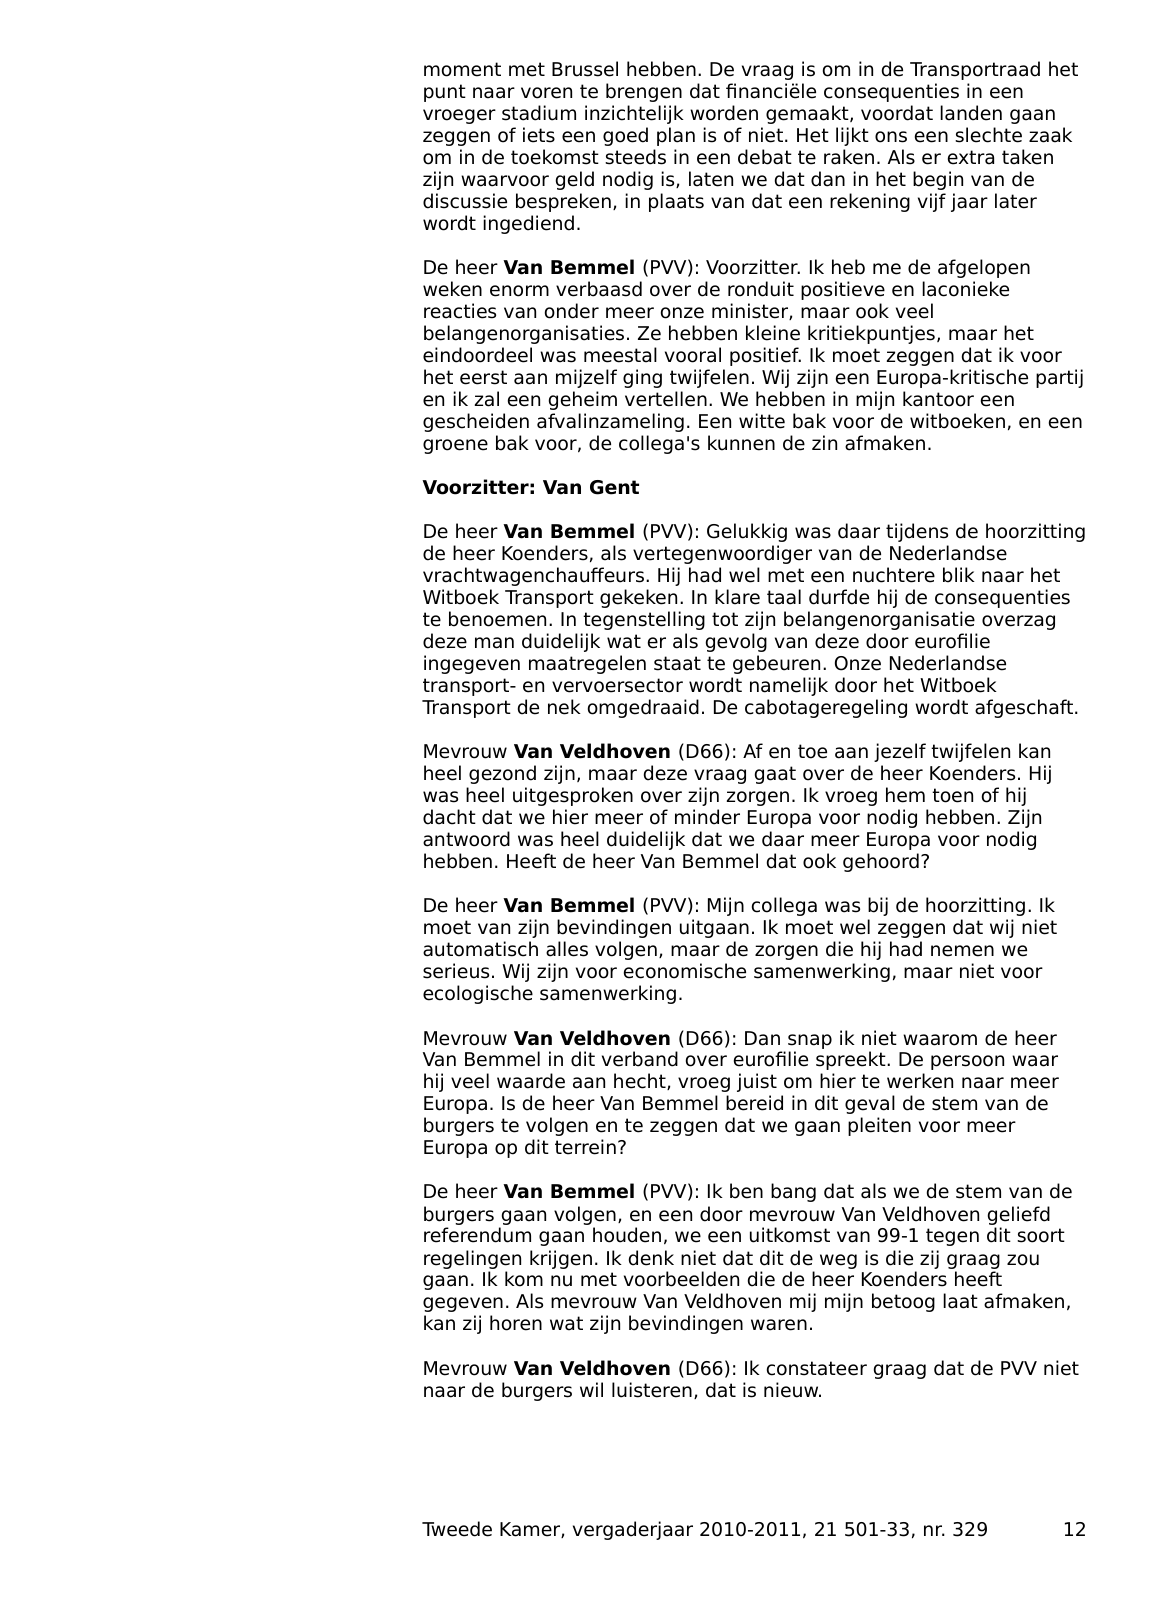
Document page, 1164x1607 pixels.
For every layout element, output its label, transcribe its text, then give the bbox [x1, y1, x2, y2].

text Mevrouw Van Veldhoven (D66): Af en toe aan jezelf twijfelen kan heel gezond zijn, maar deze vraag gaat over de heer Koenders. Hij was heel uitgesproken over zijn zorgen. Ik vroeg hem toen of hij dacht dat we hier meer of minder Europa voor nodig hebben. Zijn antwoord was heel duidelijk dat we daar meer Europa voor nodig hebben. Heeft de heer Van Bemmel dat ook gehoord? [422, 741, 1087, 873]
text Mevrouw Van Veldhoven (D66): Dan snap ik niet waarom de heer Van Bemmel in dit verband over eurofilie spreekt. De persoon waar hij veel waarde aan hecht, vroeg juist om hier te werken naar meer Europa. Is de heer Van Bemmel bereid in dit geval de stem van de burgers te volgen en te zeggen dat we gaan pleiten voor meer Europa op dit terrein? [422, 1027, 1087, 1159]
text De heer Van Bemmel (PVV): Ik ben bang dat als we de stem van de burgers gaan volgen, en een door mevrouw Van Veldhoven geliefd referendum gaan houden, we een uitkomst van 99-1 tegen dit soort regelingen krijgen. Ik denk niet dat dit de weg is die zij graag zou gaan. Ik kom nu met voorbeelden die de heer Koenders heeft gegeven. Als mevrouw Van Veldhoven mij mijn betoog laat afmaken, kan zij horen wat zijn bevindingen waren. [422, 1181, 1087, 1335]
text moment met Brussel hebben. De vraag is om in de Transportraad het punt naar voren te brengen dat financiële consequenties in een vroeger stadium inzichtelijk worden gemaakt, voordat landen gaan zeggen of iets een goed plan is of niet. Het lijkt ons een slechte zaak om in de toekomst steeds in een debat te raken. Als er extra taken zijn waarvoor geld nodig is, laten we dat dan in het begin van de discussie bespreken, in plaats van dat een rekening vijf jaar later wordt ingediend. [422, 59, 1087, 235]
text De heer Van Bemmel (PVV): Mijn collega was bij de hoorzitting. Ik moet van zijn bevindingen uitgaan. Ik moet wel zeggen dat wij niet automatisch alles volgen, maar de zorgen die hij had nemen we serieus. Wij zijn voor economische samenwerking, maar niet voor ecologische samenwerking. [422, 895, 1087, 1005]
subtitle Voorzitter: Van Gent [422, 477, 1087, 499]
text Mevrouw Van Veldhoven (D66): Ik constateer graag dat de PVV niet naar de burgers wil luisteren, dat is nieuw. [422, 1357, 1087, 1401]
text De heer Van Bemmel (PVV): Voorzitter. Ik heb me de afgelopen weken enorm verbaasd over de ronduit positieve en laconieke reacties van onder meer onze minister, maar ook veel belangenorganisaties. Ze hebben kleine kritiekpuntjes, maar het eindoordeel was meestal vooral positief. Ik moet zeggen dat ik voor het eerst aan mijzelf ging twijfelen. Wij zijn een Europa-kritische partij en ik zal een geheim vertellen. We hebben in mijn kantoor een gescheiden afvalinzameling. Een witte bak voor de witboeken, en een groene bak voor, de collega's kunnen de zin afmaken. [422, 257, 1087, 455]
text De heer Van Bemmel (PVV): Gelukkig was daar tijdens de hoorzitting de heer Koenders, als vertegenwoordiger van de Nederlandse vrachtwagenchauffeurs. Hij had wel met een nuchtere blik naar het Witboek Transport gekeken. In klare taal durfde hij de consequenties te benoemen. In tegenstelling tot zijn belangenorganisatie overzag deze man duidelijk wat er als gevolg van deze door eurofilie ingegeven maatregelen staat te gebeuren. Onze Nederlandse transport- en vervoersector wordt namelijk door het Witboek Transport de nek omgedraaid. De cabotageregeling wordt afgeschaft. [422, 521, 1087, 719]
